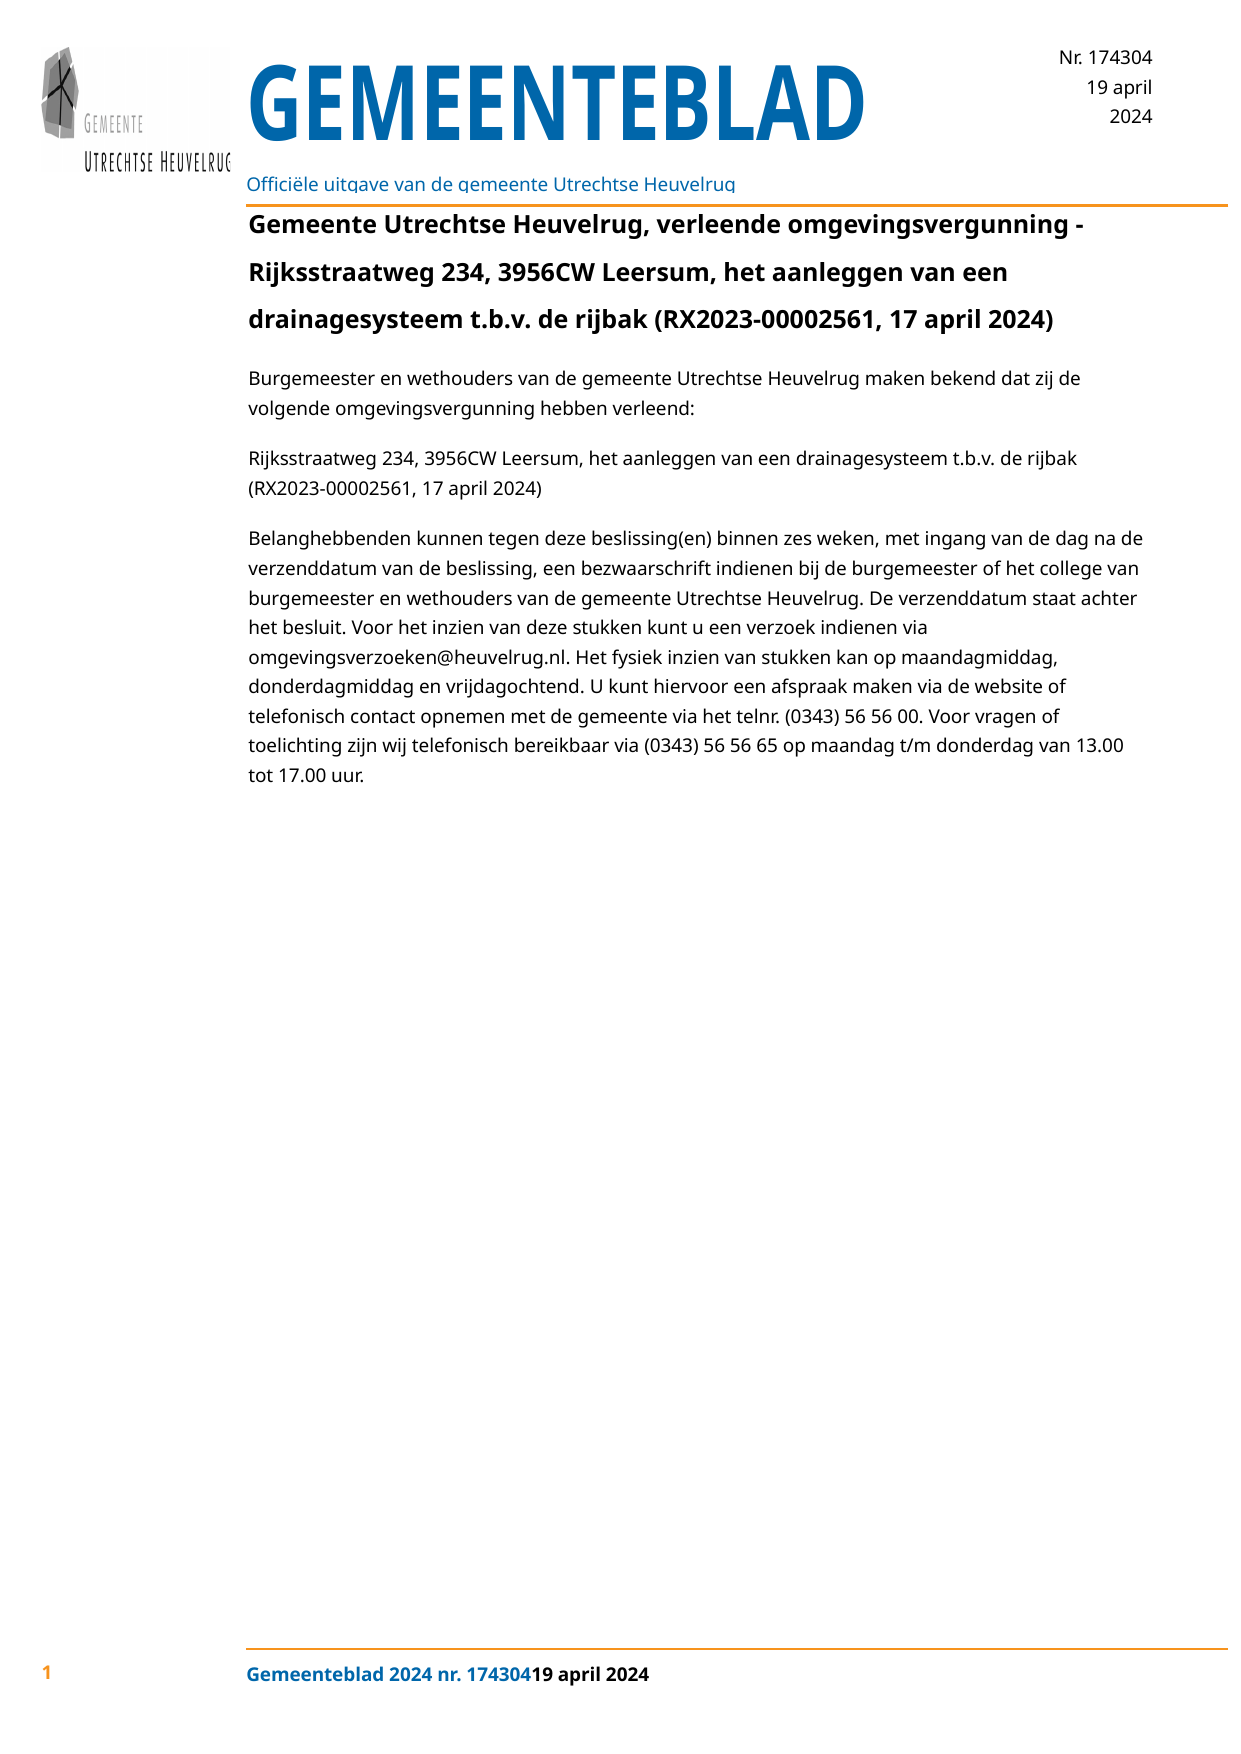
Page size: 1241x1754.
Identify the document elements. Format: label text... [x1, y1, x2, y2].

text Belanghebbenden kunnen tegen deze beslissing(en) binnen zes weken, met ingang van de dag na de verzenddatum van de beslissing, een bezwaarschrift indienen bij de burgemeester of het college van burgemeester en wethouders van de gemeente Utrechtse Heuvelrug. De verzenddatum staat achter het besluit. Voor het inzien van deze stukken kunt u een verzoek indienen via omgevingsverzoeken@heuvelrug.nl. Het fysiek inzien van stukken kan op maandagmiddag, donderdagmiddag en vrijdagochtend. U kunt hiervoor een afspraak maken via de website of telefonisch contact opnemen met de gemeente via het telnr. (0343) 56 56 00. Voor vragen of toelichting zijn wij telefonisch bereikbaar via (0343) 56 56 65 op maandag t/m donderdag van 13.00 tot 17.00 uur. [248, 526, 1152, 788]
text Gemeente Utrechtse Heuvelrug, verleende omgevingsvergunning - Rijksstraatweg 234, 3956CW Leersum, het aanleggen van een drainagesysteem t.b.v. de rijbak (RX2023-00002561, 17 april 2024) [248, 207, 1152, 336]
picture [41, 47, 231, 172]
text Burgemeester en wethouders van de gemeente Utrechtse Heuvelrug maken bekend dat zij de volgende omgevingsvergunning hebben verleend: [248, 366, 1152, 421]
text Rijksstraatweg 234, 3956CW Leersum, het aanleggen van een drainagesysteem t.b.v. de rijbak (RX2023-00002561, 17 april 2024) [248, 446, 1152, 501]
